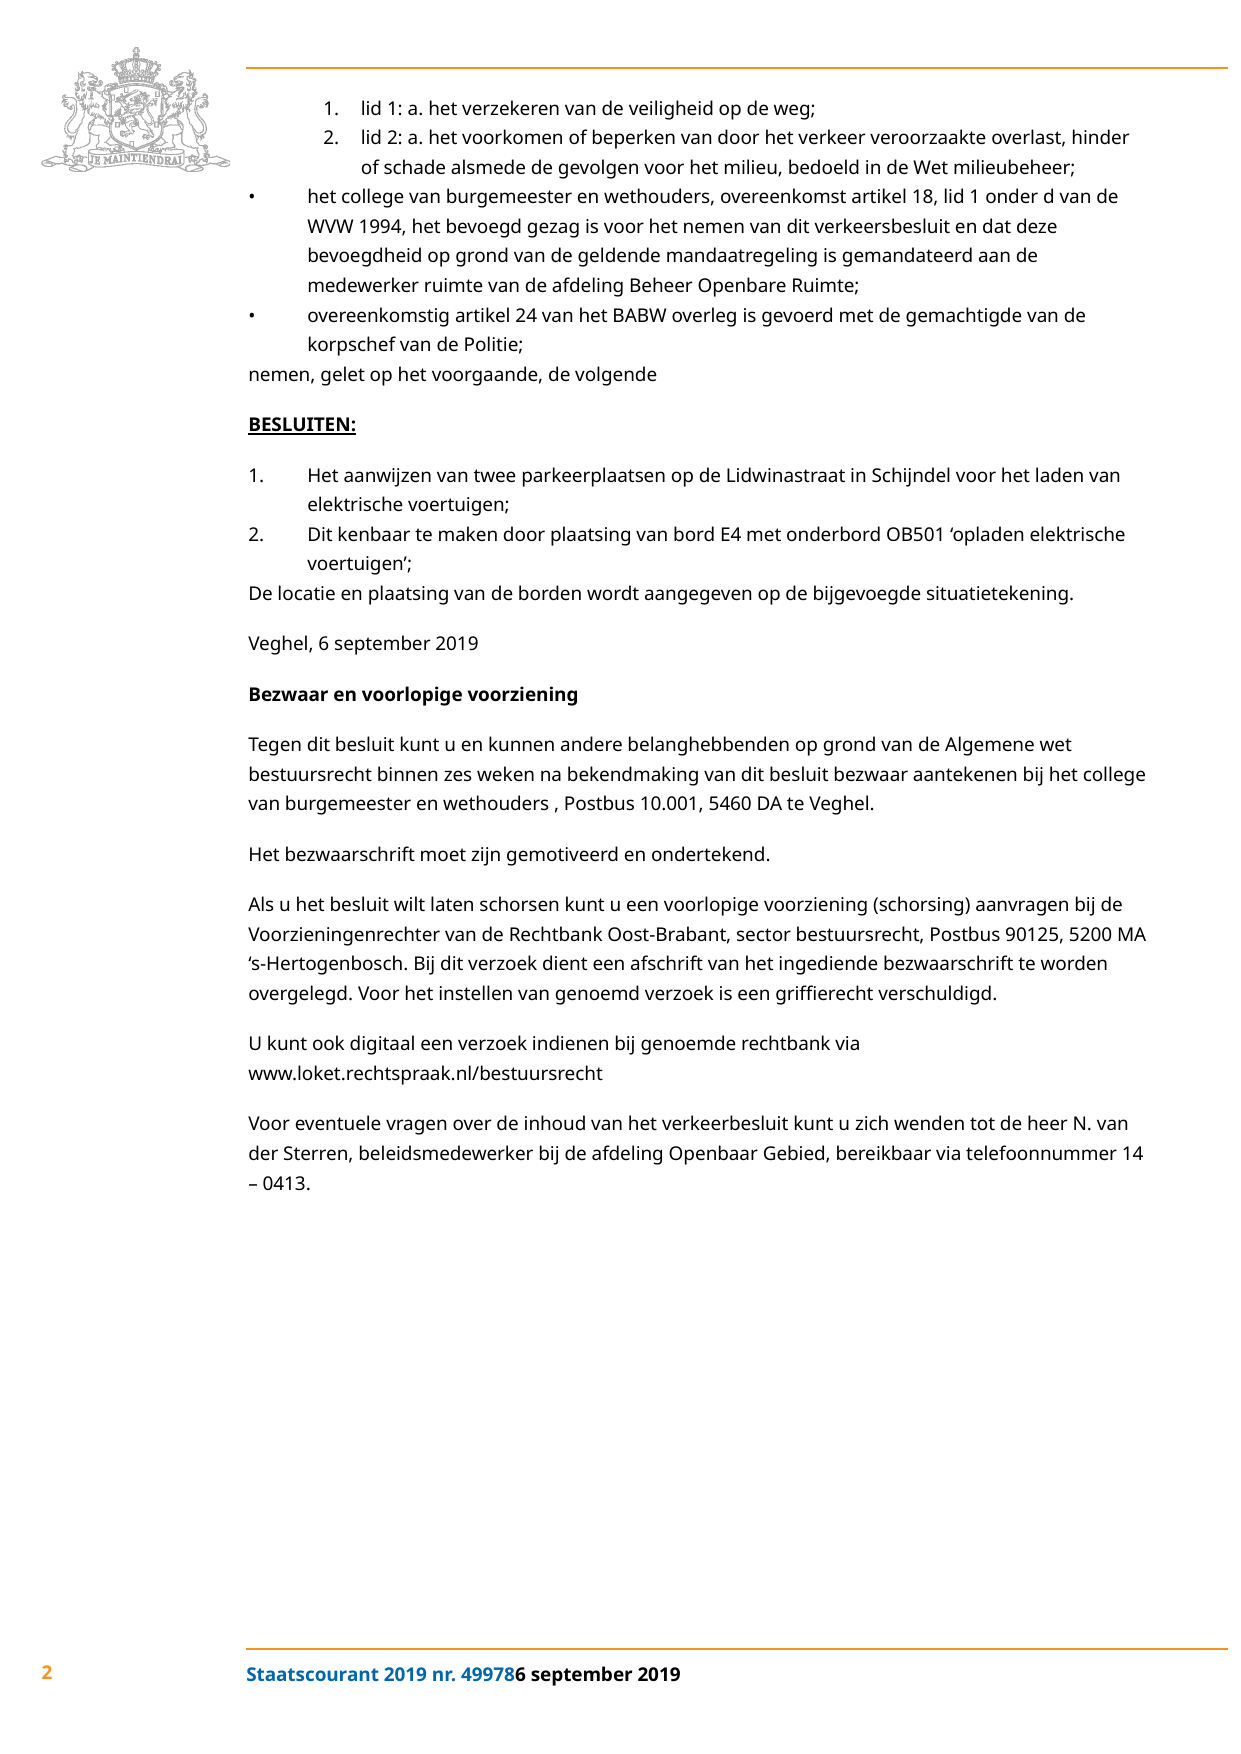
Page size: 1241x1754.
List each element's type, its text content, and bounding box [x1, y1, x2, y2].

text Bezwaar en voorlopige voorziening [248, 681, 1152, 707]
text U kunt ook digitaal een verzoek indienen bij genoemde rechtbank via www.loket.rechtspraak.nl/bestuursrecht [248, 1031, 1152, 1086]
text BESLUITEN: [248, 411, 1152, 437]
list het college van burgemeester en wethouders, overeenkomst artikel 18, lid 1 onder d van de WVW 1994, het bevoegd gezag is voor het nemen van dit verkeersbesluit en dat deze bevoegdheid op grond van de geldende mandaatregeling is gemandateerd aan de medewerker ruimte van de afdeling Beheer Openbare Ruimte; [248, 183, 1152, 298]
list Dit kenbaar te maken door plaatsing van bord E4 met onderbord OB501 ‘opladen elektrische voertuigen’; [248, 521, 1152, 576]
text Voor eventuele vragen over de inhoud van het verkeerbesluit kunt u zich wenden tot de heer N. van der Sterren, beleidsmedewerker bij de afdeling Openbaar Gebied, bereikbaar via telefoonnummer 14 – 0413. [248, 1111, 1152, 1196]
text Veghel, 6 september 2019 [248, 631, 1152, 656]
list lid 1: a. het verzekeren van de veiligheid op de weg; [323, 95, 1152, 121]
picture [41, 47, 231, 172]
list lid 2: a. het voorkomen of beperken van door het verkeer veroorzaakte overlast, hinder of schade alsmede de gevolgen voor het milieu, bedoeld in de Wet milieubeheer; [323, 124, 1152, 180]
text De locatie en plaatsing van de borden wordt aangegeven op de bijgevoegde situatietekening. [248, 580, 1152, 606]
list Het aanwijzen van twee parkeerplaatsen op de Lidwinastraat in Schijndel voor het laden van elektrische voertuigen; [248, 462, 1152, 517]
text Tegen dit besluit kunt u en kunnen andere belanghebbenden op grond van de Algemene wet bestuursrecht binnen zes weken na bekendmaking van dit besluit bezwaar aantekenen bij het college van burgemeester en wethouders , Postbus 10.001, 5460 DA te Veghel. [248, 731, 1152, 816]
text Het bezwaarschrift moet zijn gemotiveerd en ondertekend. [248, 841, 1152, 867]
list overeenkomstig artikel 24 van het BABW overleg is gevoerd met de gemachtigde van de korpschef van de Politie; [248, 302, 1152, 357]
text nemen, gelet op het voorgaande, de volgende [248, 361, 1152, 387]
text Als u het besluit wilt laten schorsen kunt u een voorlopige voorziening (schorsing) aanvragen bij de Voorzieningenrechter van de Rechtbank Oost-Brabant, sector bestuursrecht, Postbus 90125, 5200 MA ‘s-Hertogenbosch. Bij dit verzoek dient een afschrift van het ingediende bezwaarschrift te worden overgelegd. Voor het instellen van genoemd verzoek is een griffierecht verschuldigd. [248, 891, 1152, 1006]
